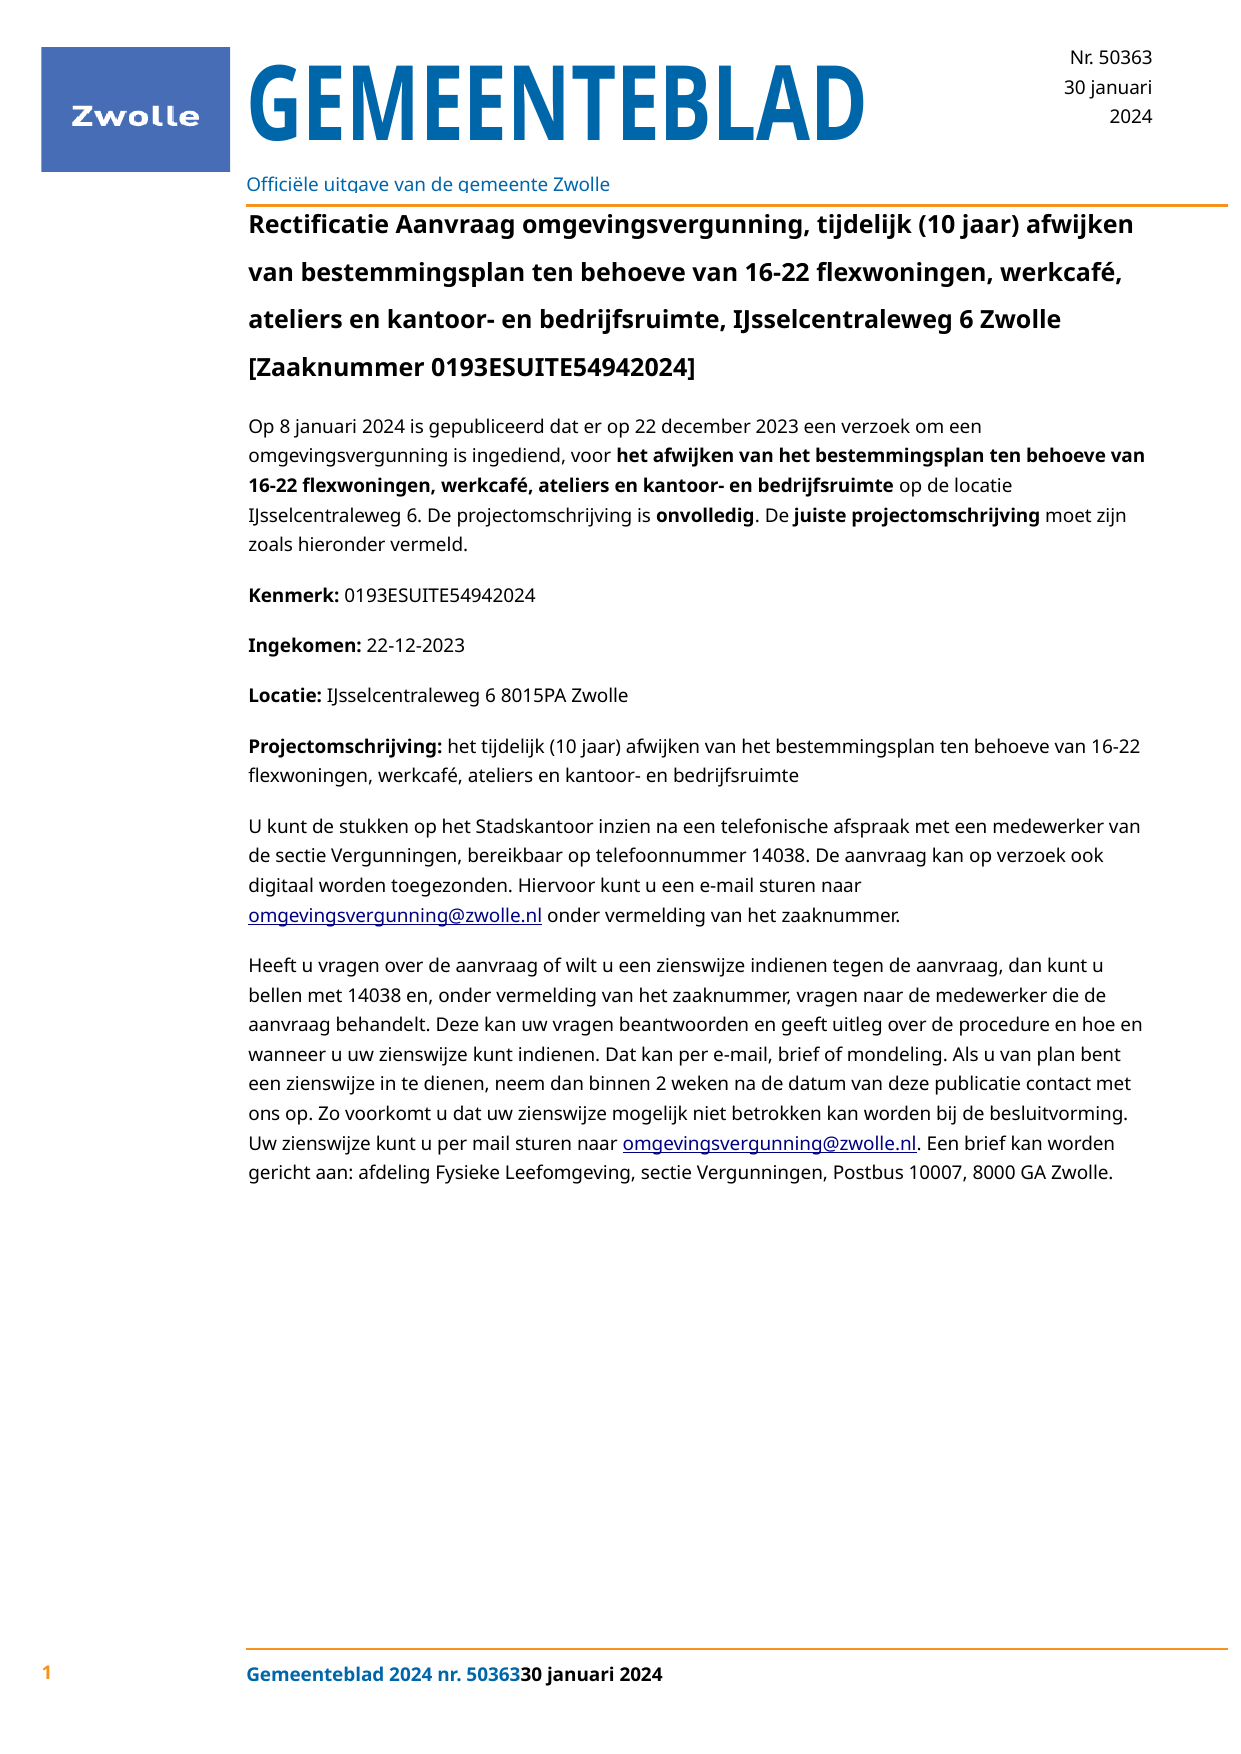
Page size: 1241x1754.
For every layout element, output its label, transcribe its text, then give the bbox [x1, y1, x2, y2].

text Heeft u vragen over de aanvraag of wilt u een zienswijze indienen tegen de aanvraag, dan kunt u bellen met 14038 en, onder vermelding van het zaaknummer, vragen naar de medewerker die de aanvraag behandelt. Deze kan uw vragen beantwoorden en geeft uitleg over de procedure en hoe en wanneer u uw zienswijze kunt indienen. Dat kan per e-mail, brief of mondeling. Als u van plan bent een zienswijze in te dienen, neem dan binnen 2 weken na de datum van deze publicatie contact met ons op. Zo voorkomt u dat uw zienswijze mogelijk niet betrokken kan worden bij de besluitvorming. Uw zienswijze kunt u per mail sturen naar omgevingsvergunning@zwolle.nl. Een brief kan worden gericht aan: afdeling Fysieke Leefomgeving, sectie Vergunningen, Postbus 10007, 8000 GA Zwolle. [248, 952, 1152, 1185]
text Kenmerk: 0193ESUITE54942024 [248, 582, 1152, 608]
picture [41, 47, 231, 172]
text U kunt de stukken op het Stadskantoor inzien na een telefonische afspraak met een medewerker van de sectie Vergunningen, bereikbaar op telefoonnummer 14038. De aanvraag kan op verzoek ook digitaal worden toegezonden. Hiervoor kunt u een e-mail sturen naar omgevingsvergunning@zwolle.nl onder vermelding van het zaaknummer. [248, 813, 1152, 928]
text Rectificatie Aanvraag omgevingsvergunning, tijdelijk (10 jaar) afwijken van bestemmingsplan ten behoeve van 16-22 flexwoningen, werkcafé, ateliers en kantoor- en bedrijfsruimte, IJsselcentraleweg 6 Zwolle [Zaaknummer 0193ESUITE54942024] [248, 207, 1152, 384]
text Locatie: IJsselcentraleweg 6 8015PA Zwolle [248, 683, 1152, 708]
text Op 8 januari 2024 is gepubliceerd dat er op 22 december 2023 een verzoek om een omgevingsvergunning is ingediend, voor het afwijken van het bestemmingsplan ten behoeve van 16-22 flexwoningen, werkcafé, ateliers en kantoor- en bedrijfsruimte op de locatie IJsselcentraleweg 6. De projectomschrijving is onvolledig. De juiste projectomschrijving moet zijn zoals hieronder vermeld. [248, 413, 1152, 557]
text Projectomschrijving: het tijdelijk (10 jaar) afwijken van het bestemmingsplan ten behoeve van 16-22 flexwoningen, werkcafé, ateliers en kantoor- en bedrijfsruimte [248, 733, 1152, 788]
text Ingekomen: 22-12-2023 [248, 632, 1152, 658]
